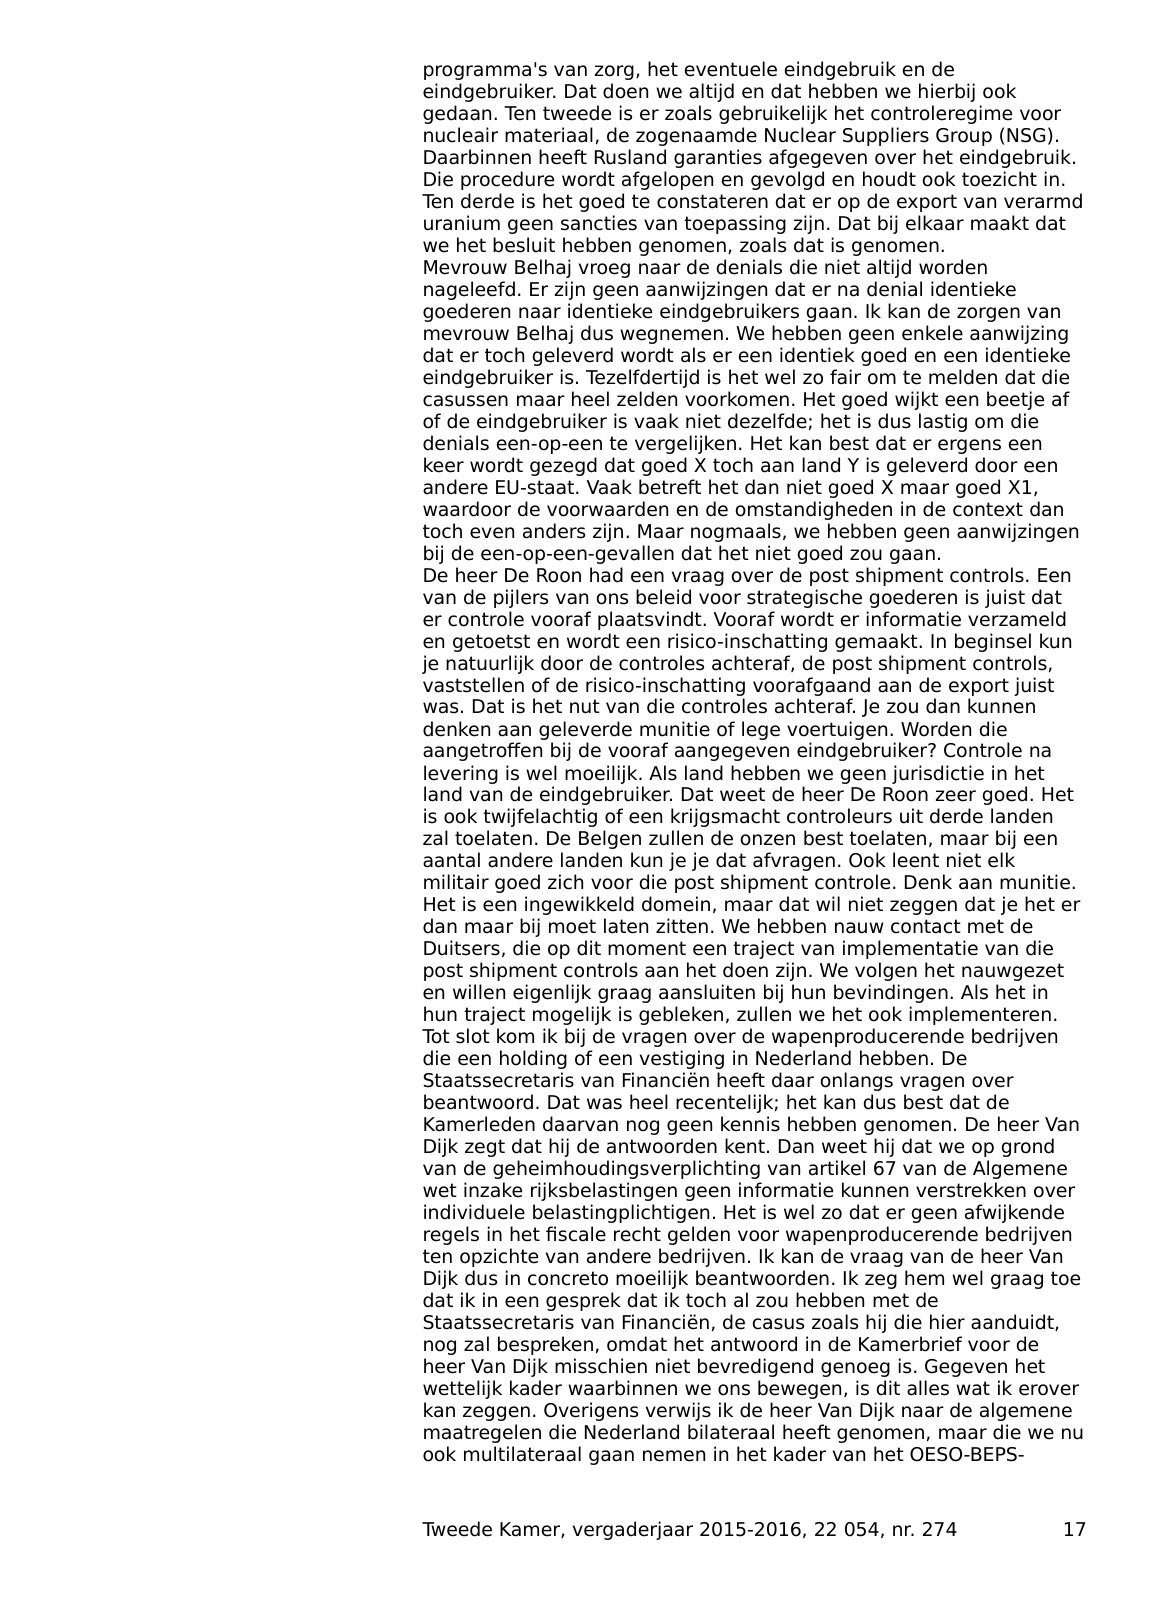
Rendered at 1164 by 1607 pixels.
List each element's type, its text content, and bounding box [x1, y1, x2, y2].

text Het is een ingewikkeld domein, maar dat wil niet zeggen dat je het er dan maar bij moet laten zitten. We hebben nauw contact met de Duitsers, die op dit moment een traject van implementatie van die post shipment controls aan het doen zijn. We volgen het nauwgezet en willen eigenlijk graag aansluiten bij hun bevindingen. Als het in hun traject mogelijk is gebleken, zullen we het ook implementeren. [422, 894, 1087, 1026]
text Mevrouw Belhaj vroeg naar de denials die niet altijd worden nageleefd. Er zijn geen aanwijzingen dat er na denial identieke goederen naar identieke eindgebruikers gaan. Ik kan de zorgen van mevrouw Belhaj dus wegnemen. We hebben geen enkele aanwijzing dat er toch geleverd wordt als er een identiek goed en een identieke eindgebruiker is. Tezelfdertijd is het wel zo fair om te melden dat die casussen maar heel zelden voorkomen. Het goed wijkt een beetje af of de eindgebruiker is vaak niet dezelfde; het is dus lastig om die denials een-op-een te vergelijken. Het kan best dat er ergens een keer wordt gezegd dat goed X toch aan land Y is geleverd door een andere EU-staat. Vaak betreft het dan niet goed X maar goed X1, waardoor de voorwaarden en de omstandigheden in de context dan toch even anders zijn. Maar nogmaals, we hebben geen aanwijzingen bij de een-op-een-gevallen dat het niet goed zou gaan. [422, 257, 1087, 564]
text De heer De Roon had een vraag over de post shipment controls. Een van de pijlers van ons beleid voor strategische goederen is juist dat er controle vooraf plaatsvindt. Vooraf wordt er informatie verzameld en getoetst en wordt een risico-inschatting gemaakt. In beginsel kun je natuurlijk door de controles achteraf, de post shipment controls, vaststellen of de risico-inschatting voorafgaand aan de export juist was. Dat is het nut van die controles achteraf. Je zou dan kunnen denken aan geleverde munitie of lege voertuigen. Worden die aangetroffen bij de vooraf aangegeven eindgebruiker? Controle na levering is wel moeilijk. Als land hebben we geen jurisdictie in het land van de eindgebruiker. Dat weet de heer De Roon zeer goed. Het is ook twijfelachtig of een krijgsmacht controleurs uit derde landen zal toelaten. De Belgen zullen de onzen best toelaten, maar bij een aantal andere landen kun je je dat afvragen. Ook leent niet elk militair goed zich voor die post shipment controle. Denk aan munitie. [422, 564, 1087, 894]
text Tot slot kom ik bij de vragen over de wapenproducerende bedrijven die een holding of een vestiging in Nederland hebben. De Staatssecretaris van Financiën heeft daar onlangs vragen over beantwoord. Dat was heel recentelijk; het kan dus best dat de Kamerleden daarvan nog geen kennis hebben genomen. De heer Van Dijk zegt dat hij de antwoorden kent. Dan weet hij dat we op grond van de geheimhoudingsverplichting van artikel 67 van de Algemene wet inzake rijksbelastingen geen informatie kunnen verstrekken over individuele belastingplichtigen. Het is wel zo dat er geen afwijkende regels in het fiscale recht gelden voor wapenproducerende bedrijven ten opzichte van andere bedrijven. Ik kan de vraag van de heer Van Dijk dus in concreto moeilijk beantwoorden. Ik zeg hem wel graag toe dat ik in een gesprek dat ik toch al zou hebben met de Staatssecretaris van Financiën, de casus zoals hij die hier aanduidt, nog zal bespreken, omdat het antwoord in de Kamerbrief voor de heer Van Dijk misschien niet bevredigend genoeg is. Gegeven het wettelijk kader waarbinnen we ons bewegen, is dit alles wat ik erover kan zeggen. Overigens verwijs ik de heer Van Dijk naar de algemene maatregelen die Nederland bilateraal heeft genomen, maar die we nu ook multilateraal gaan nemen in het kader van het OESO-BEPS- [422, 1026, 1087, 1466]
text programma's van zorg, het eventuele eindgebruik en de eindgebruiker. Dat doen we altijd en dat hebben we hierbij ook gedaan. Ten tweede is er zoals gebruikelijk het controleregime voor nucleair materiaal, de zogenaamde Nuclear Suppliers Group (NSG). Daarbinnen heeft Rusland garanties afgegeven over het eindgebruik. Die procedure wordt afgelopen en gevolgd en houdt ook toezicht in. Ten derde is het goed te constateren dat er op de export van verarmd uranium geen sancties van toepassing zijn. Dat bij elkaar maakt dat we het besluit hebben genomen, zoals dat is genomen. [422, 59, 1087, 257]
